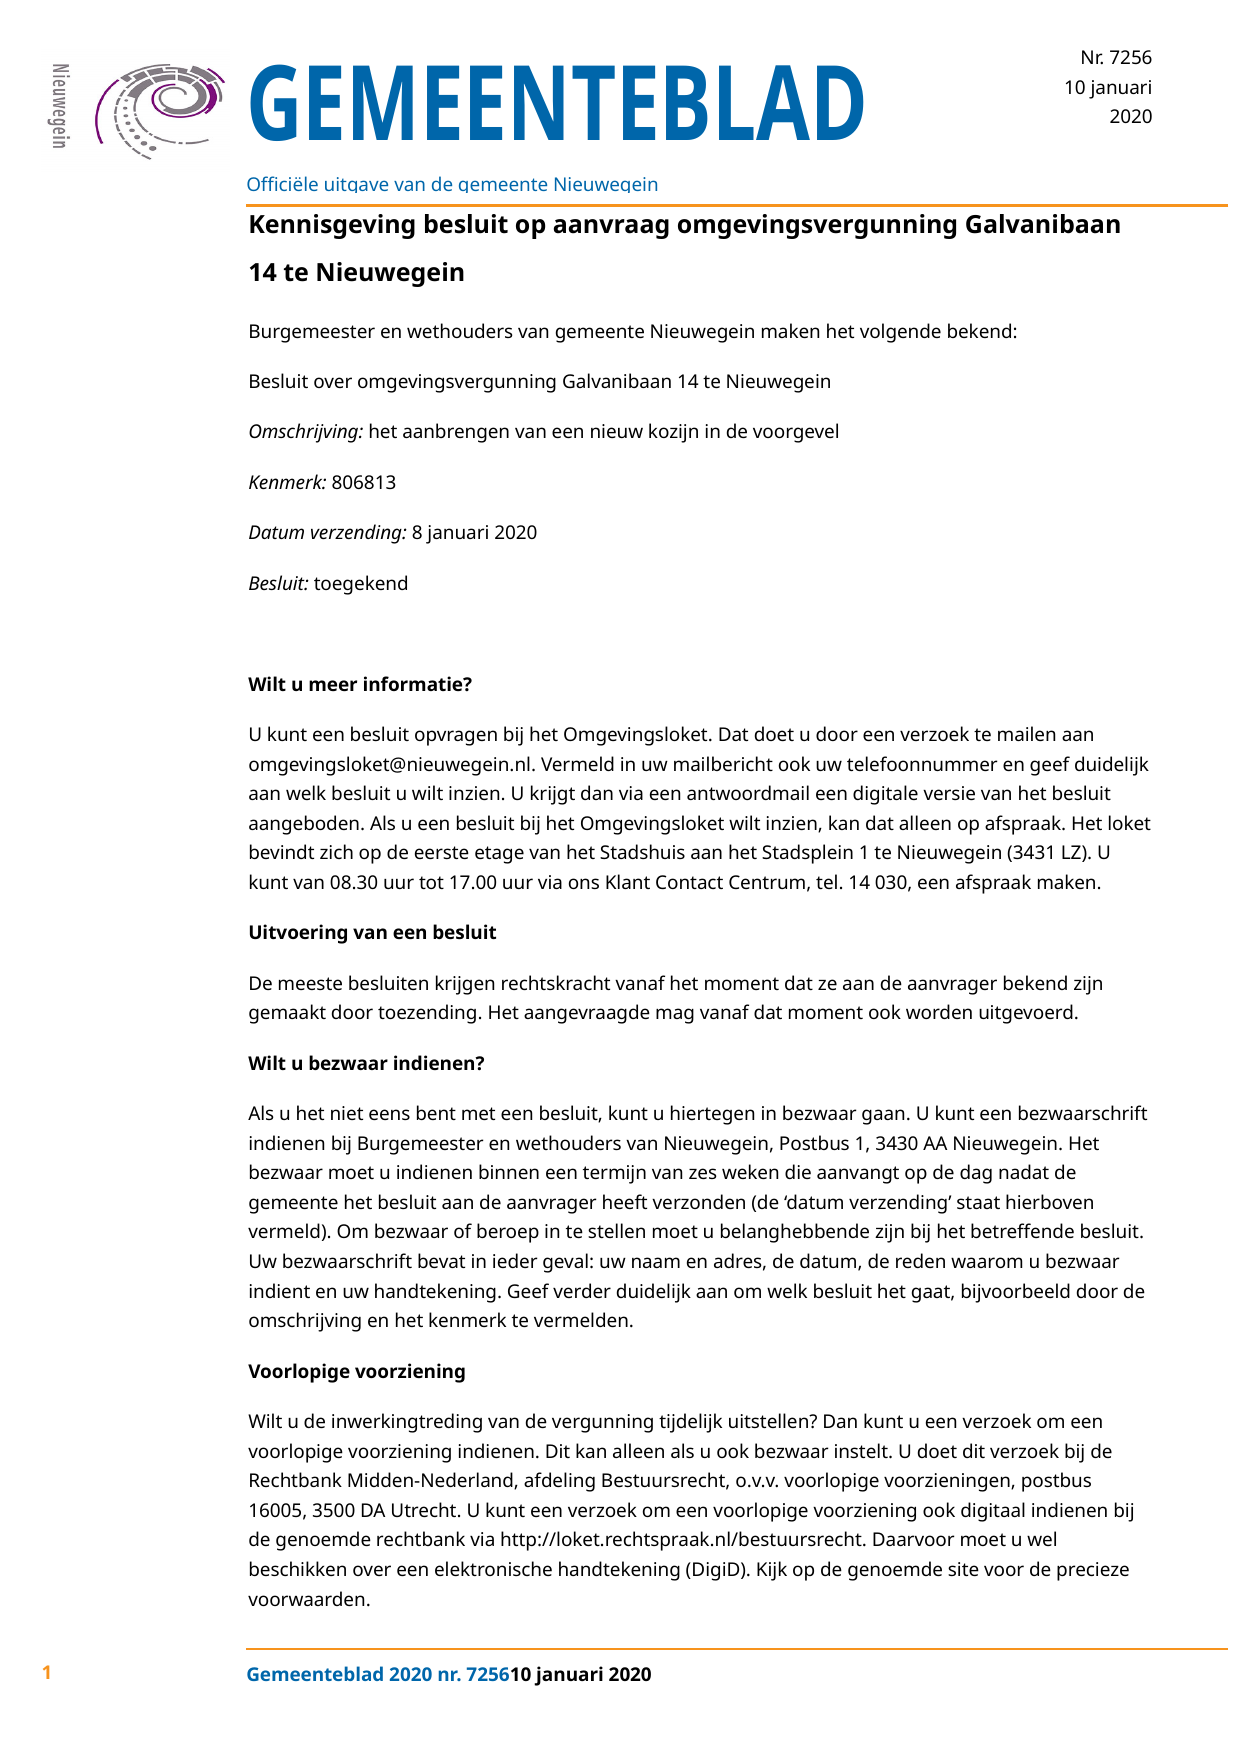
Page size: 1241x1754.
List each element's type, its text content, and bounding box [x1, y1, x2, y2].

text Uitvoering van een besluit [248, 919, 1152, 945]
text Kenmerk: 806813 [248, 469, 1152, 495]
text Wilt u meer informatie? [248, 671, 1152, 697]
text De meeste besluiten krijgen rechtskracht vanaf het moment dat ze aan de aanvrager bekend zijn gemaakt door toezending. Het aangevraagde mag vanaf dat moment ook worden uitgevoerd. [248, 970, 1152, 1025]
picture [41, 47, 231, 172]
text Besluit: toegekend [248, 570, 1152, 596]
text Datum verzending: 8 januari 2020 [248, 519, 1152, 545]
text Besluit over omgevingsvergunning Galvanibaan 14 te Nieuwegein [248, 368, 1152, 394]
text Wilt u de inwerkingtreding van de vergunning tijdelijk uitstellen? Dan kunt u een verzoek om een voorlopige voorziening indienen. Dit kan alleen als u ook bezwaar instelt. U doet dit verzoek bij de Rechtbank Midden-Nederland, afdeling Bestuursrecht, o.v.v. voorlopige voorzieningen, postbus 16005, 3500 DA Utrecht. U kunt een verzoek om een voorlopige voorziening ook digitaal indienen bij de genoemde rechtbank via http://loket.rechtspraak.nl/bestuursrecht. Daarvoor moet u wel beschikken over een elektronische handtekening (DigiD). Kijk op de genoemde site voor de precieze voorwaarden. [248, 1408, 1152, 1612]
text Wilt u bezwaar indienen? [248, 1050, 1152, 1076]
text Burgemeester en wethouders van gemeente Nieuwegein maken het volgende bekend: [248, 318, 1152, 344]
text Kennisgeving besluit op aanvraag omgevingsvergunning Galvanibaan 14 te Nieuwegein [248, 207, 1152, 288]
text U kunt een besluit opvragen bij het Omgevingsloket. Dat doet u door een verzoek te mailen aan omgevingsloket@nieuwegein.nl. Vermeld in uw mailbericht ook uw telefoonnummer en geef duidelijk aan welk besluit u wilt inzien. U krijgt dan via een antwoordmail een digitale versie van het besluit aangeboden. Als u een besluit bij het Omgevingsloket wilt inzien, kan dat alleen op afspraak. Het loket bevindt zich op de eerste etage van het Stadshuis aan het Stadsplein 1 te Nieuwegein (3431 LZ). U kunt van 08.30 uur tot 17.00 uur via ons Klant Contact Centrum, tel. 14 030, een afspraak maken. [248, 721, 1152, 895]
text Als u het niet eens bent met een besluit, kunt u hiertegen in bezwaar gaan. U kunt een bezwaarschrift indienen bij Burgemeester en wethouders van Nieuwegein, Postbus 1, 3430 AA Nieuwegein. Het bezwaar moet u indienen binnen een termijn van zes weken die aanvangt op de dag nadat de gemeente het besluit aan de aanvrager heeft verzonden (de ‘datum verzending’ staat hierboven vermeld). Om bezwaar of beroep in te stellen moet u belanghebbende zijn bij het betreffende besluit. Uw bezwaarschrift bevat in ieder geval: uw naam en adres, de datum, de reden waarom u bezwaar indient en uw handtekening. Geef verder duidelijk aan om welk besluit het gaat, bijvoorbeeld door de omschrijving en het kenmerk te vermelden. [248, 1100, 1152, 1333]
text Voorlopige voorziening [248, 1358, 1152, 1384]
text Omschrijving: het aanbrengen van een nieuw kozijn in de voorgevel [248, 419, 1152, 444]
